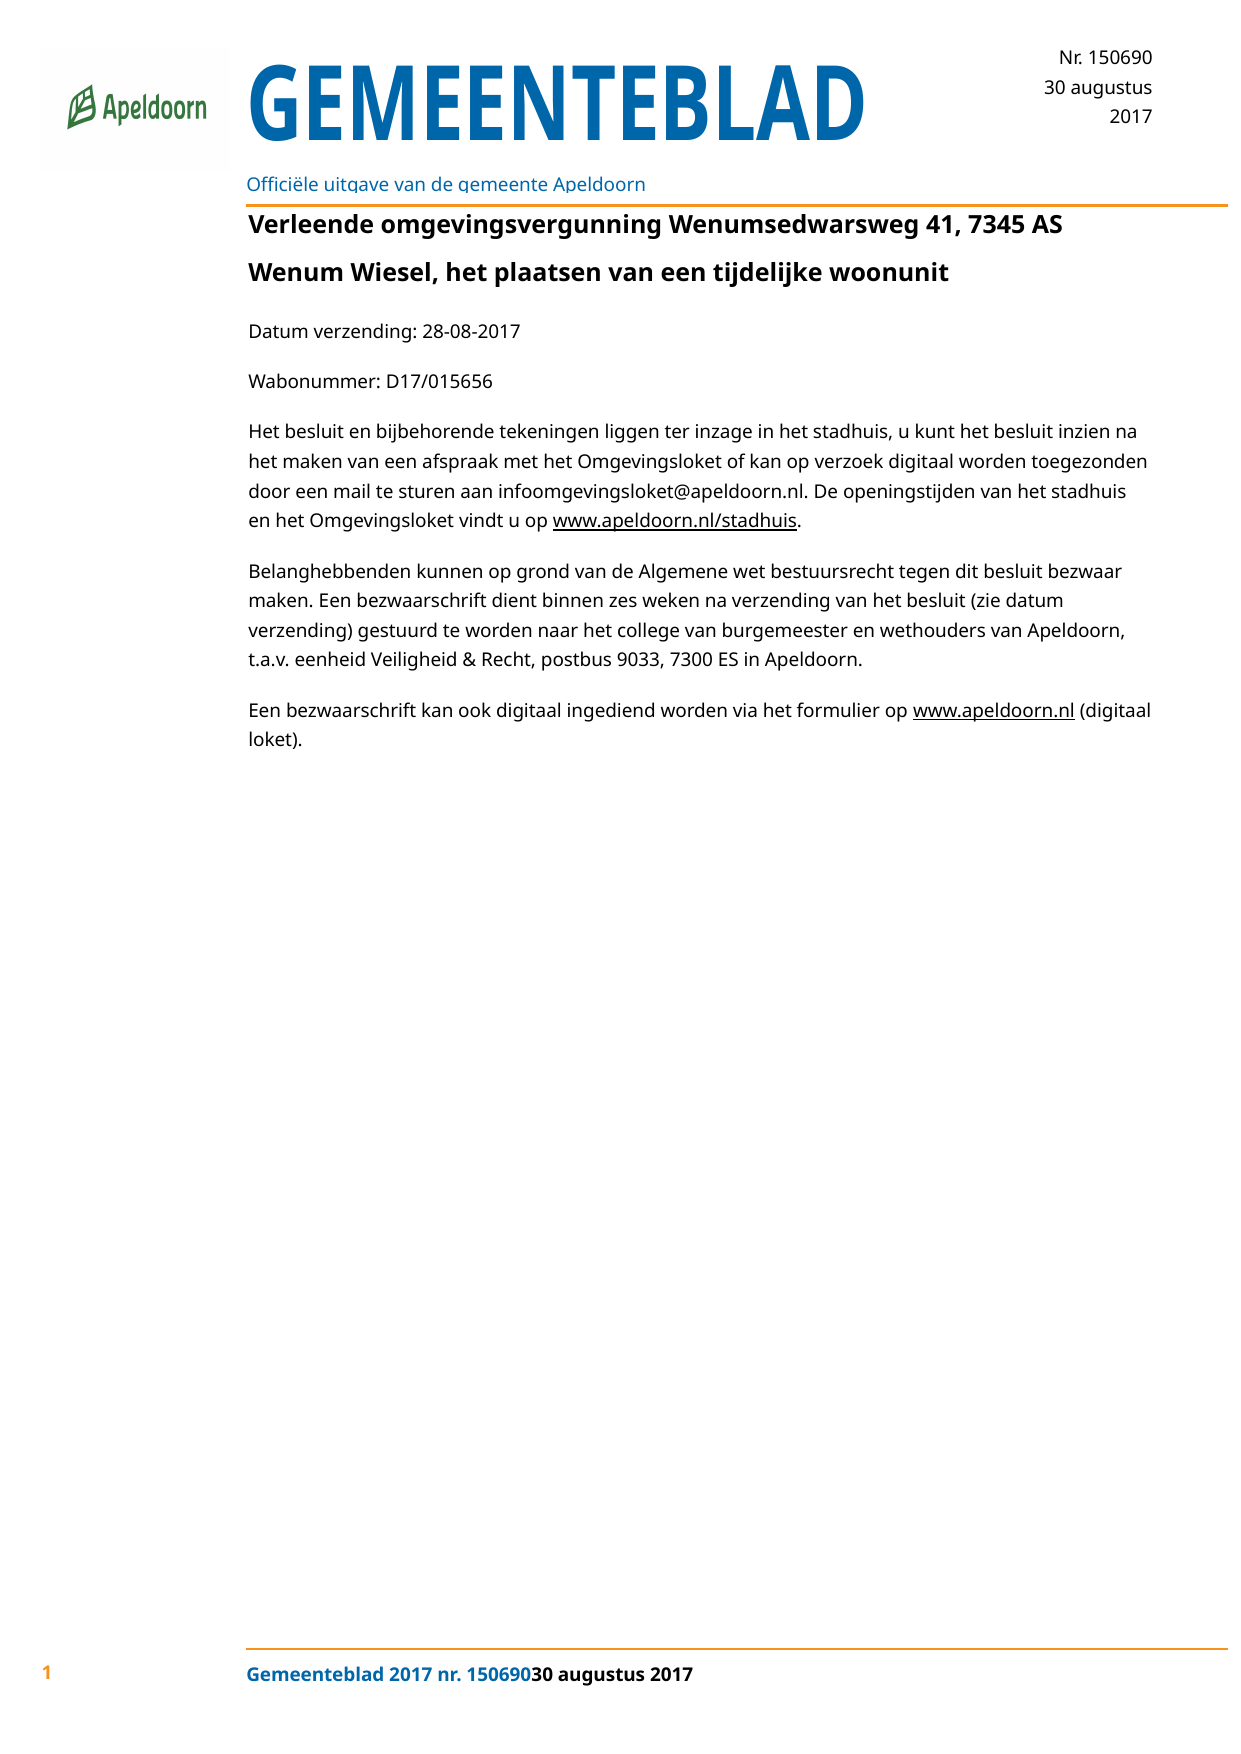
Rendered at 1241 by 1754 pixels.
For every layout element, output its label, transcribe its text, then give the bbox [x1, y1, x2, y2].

picture [41, 47, 231, 172]
text Belanghebbenden kunnen op grond van de Algemene wet bestuursrecht tegen dit besluit bezwaar maken. Een bezwaarschrift dient binnen zes weken na verzending van het besluit (zie datum verzending) gestuurd te worden naar het college van burgemeester en wethouders van Apeldoorn, t.a.v. eenheid Veiligheid & Recht, postbus 9033, 7300 ES in Apeldoorn. [248, 558, 1152, 672]
text Verleende omgevingsvergunning Wenumsedwarsweg 41, 7345 AS Wenum Wiesel, het plaatsen van een tijdelijke woonunit [248, 207, 1152, 288]
text Het besluit en bijbehorende tekeningen liggen ter inzage in het stadhuis, u kunt het besluit inzien na het maken van een afspraak met het Omgevingsloket of kan op verzoek digitaal worden toegezonden door een mail te sturen aan infoomgevingsloket@apeldoorn.nl. De openingstijden van het stadhuis en het Omgevingsloket vindt u op www.apeldoorn.nl/stadhuis. [248, 419, 1152, 533]
text Datum verzending: 28-08-2017 [248, 318, 1152, 344]
text Een bezwaarschrift kan ook digitaal ingediend worden via het formulier op www.apeldoorn.nl (digitaal loket). [248, 697, 1152, 752]
text Wabonummer: D17/015656 [248, 368, 1152, 394]
